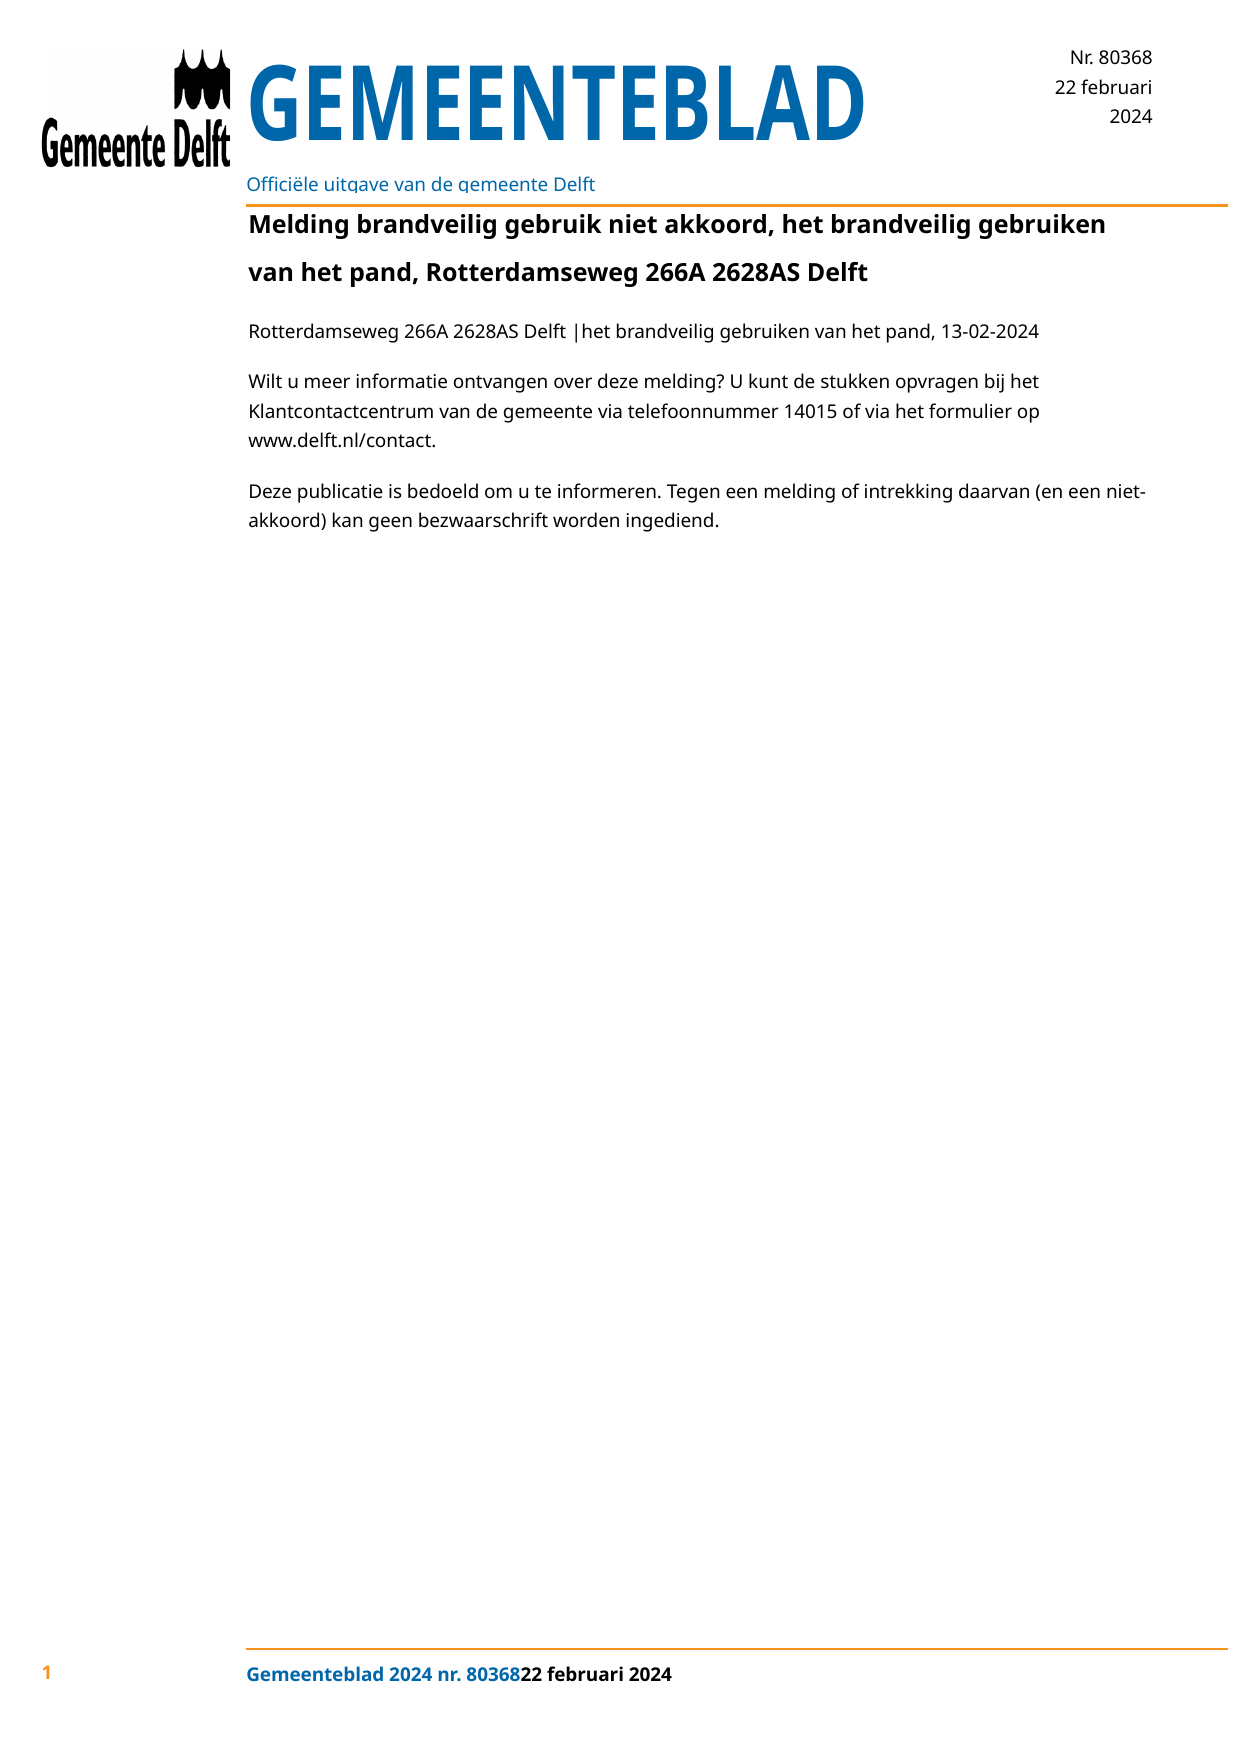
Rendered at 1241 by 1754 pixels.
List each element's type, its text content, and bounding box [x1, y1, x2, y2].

text Wilt u meer informatie ontvangen over deze melding? U kunt de stukken opvragen bij het Klantcontactcentrum van de gemeente via telefoonnummer 14015 of via het formulier op www.delft.nl/contact. [248, 368, 1152, 453]
text Melding brandveilig gebruik niet akkoord, het brandveilig gebruiken van het pand, Rotterdamseweg 266A 2628AS Delft [248, 207, 1152, 288]
picture [41, 47, 231, 172]
text Deze publicatie is bedoeld om u te informeren. Tegen een melding of intrekking daarvan (en een niet-akkoord) kan geen bezwaarschrift worden ingediend. [248, 478, 1152, 533]
text Rotterdamseweg 266A 2628AS Delft |het brandveilig gebruiken van het pand, 13-02-2024 [248, 318, 1152, 344]
